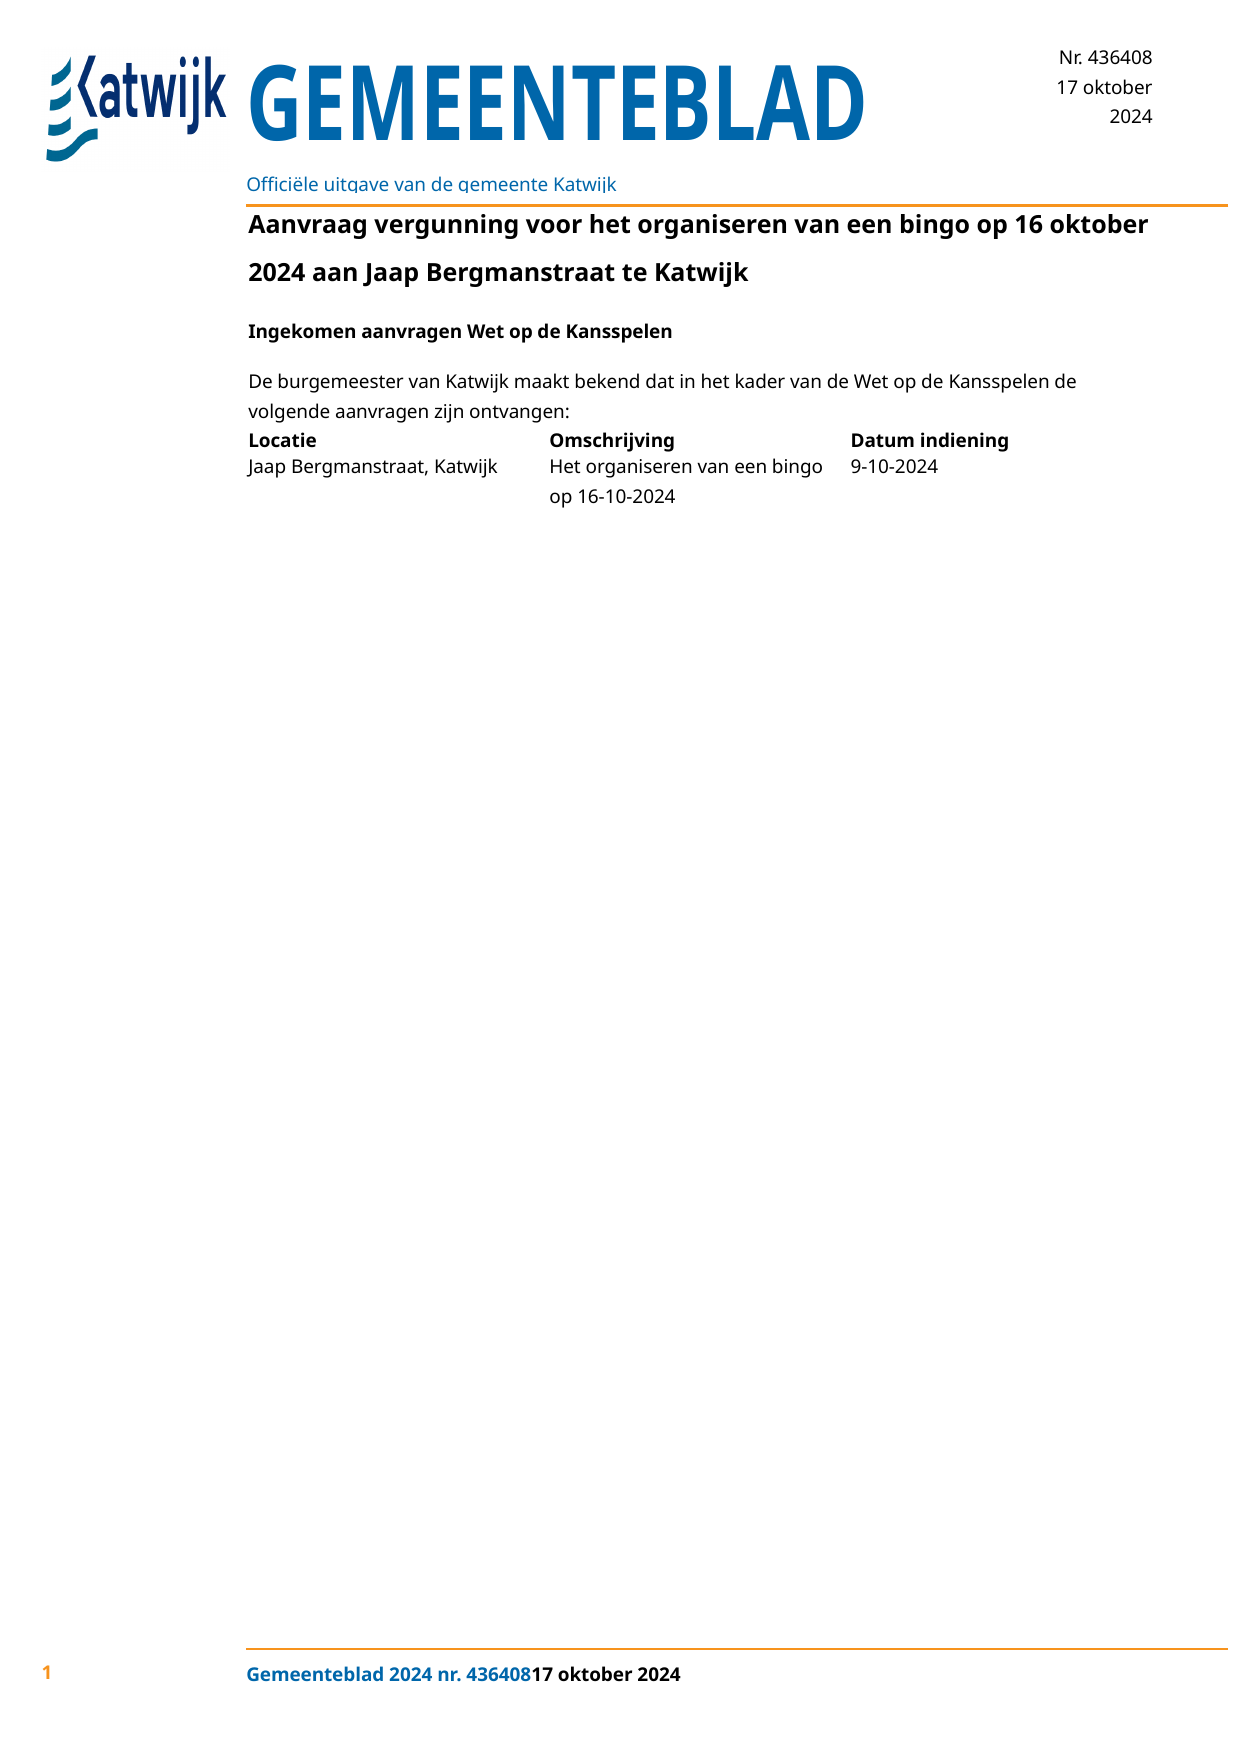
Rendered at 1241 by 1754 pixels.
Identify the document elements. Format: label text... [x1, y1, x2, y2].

text Ingekomen aanvragen Wet op de Kansspelen [248, 318, 1152, 344]
table_header Datum indiening [850, 428, 1152, 453]
table_cell Jaap Bergmanstraat, Katwijk [248, 453, 549, 509]
text De burgemeester van Katwijk maakt bekend dat in het kader van de Wet op de Kansspelen de volgende aanvragen zijn ontvangen: [248, 368, 1152, 424]
picture [41, 47, 231, 172]
table_cell Het organiseren van een bingo op 16-10-2024 [549, 453, 850, 509]
table_header Omschrijving [549, 428, 850, 453]
text Aanvraag vergunning voor het organiseren van een bingo op 16 oktober 2024 aan Jaap Bergmanstraat te Katwijk [248, 207, 1152, 288]
table_header Locatie [248, 428, 549, 453]
table_cell 9-10-2024 [850, 453, 1152, 509]
